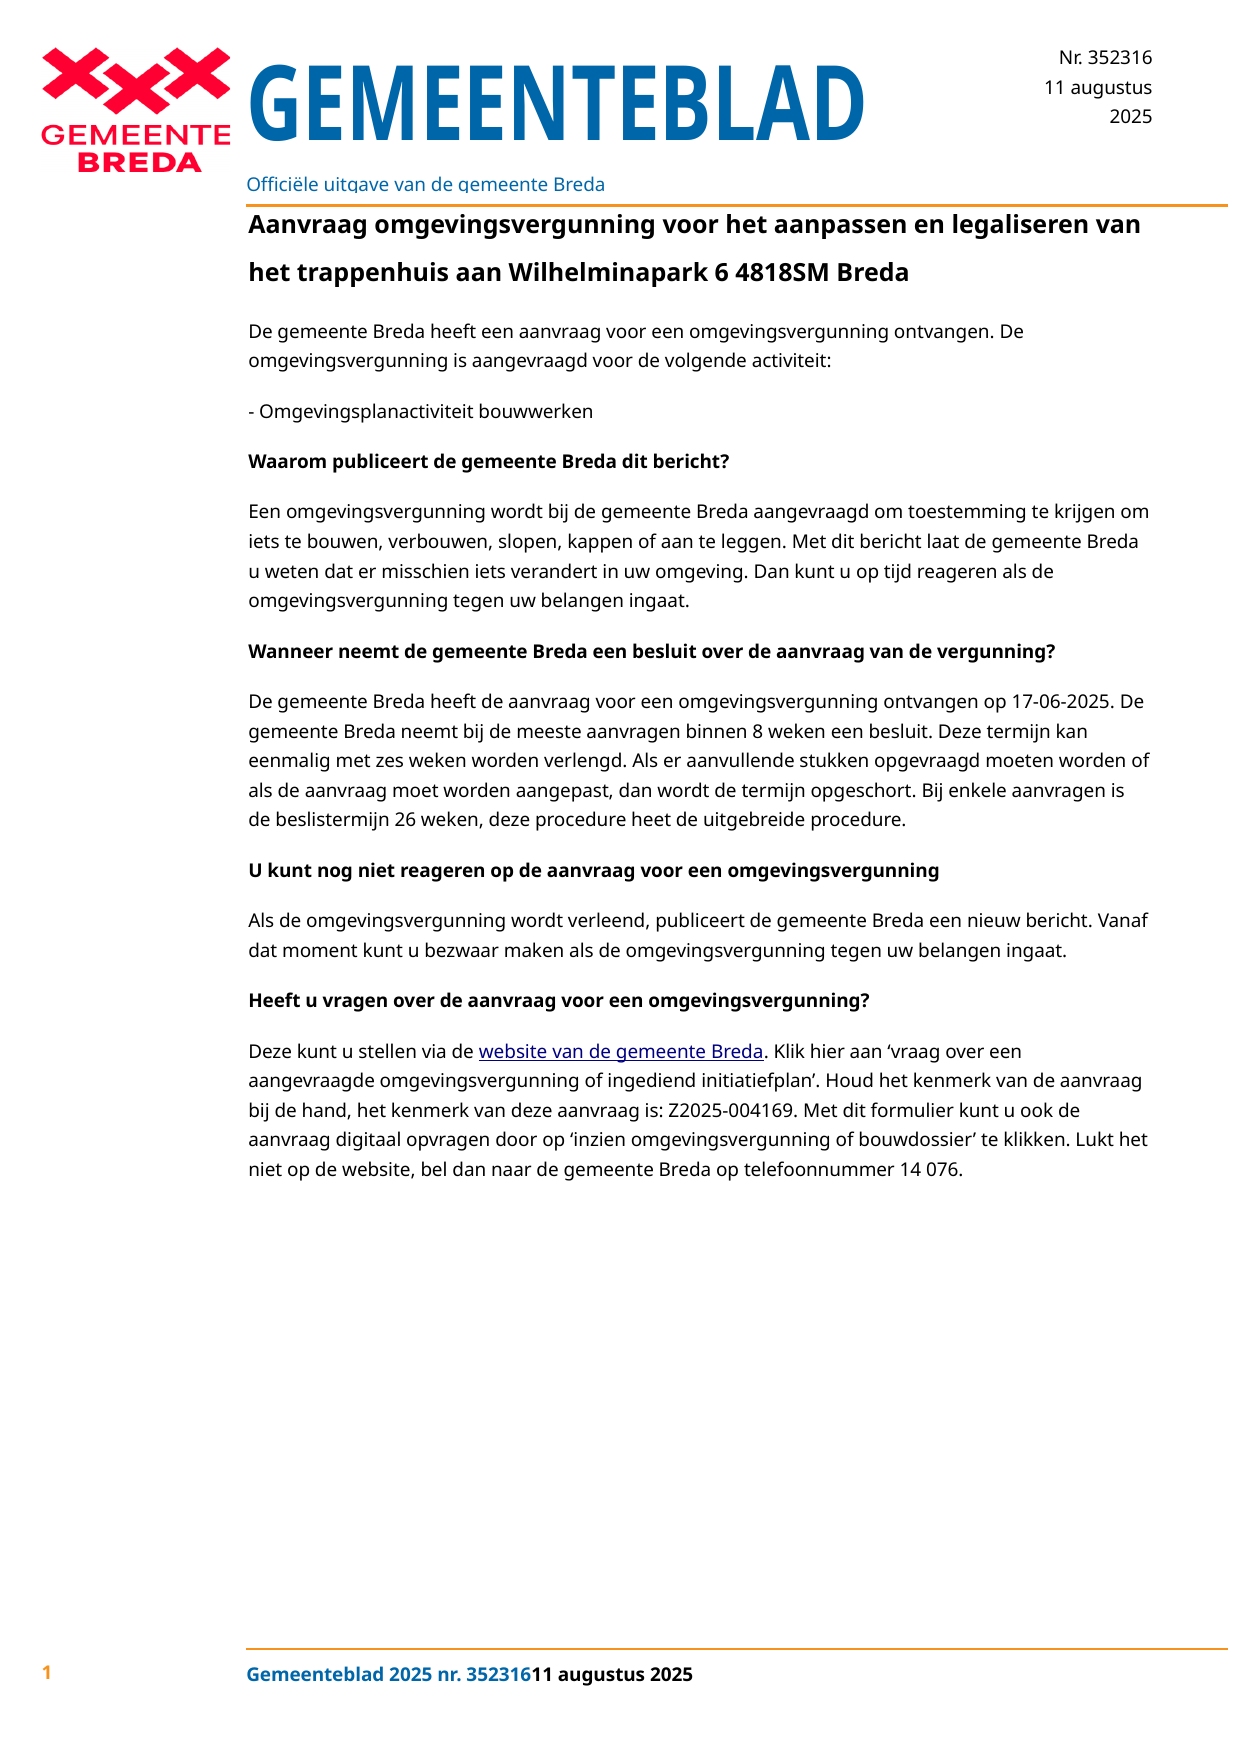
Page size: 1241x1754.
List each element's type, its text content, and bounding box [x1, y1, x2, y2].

picture [41, 47, 231, 172]
text De gemeente Breda heeft een aanvraag voor een omgevingsvergunning ontvangen. De omgevingsvergunning is aangevraagd voor de volgende activiteit: [248, 318, 1152, 373]
text Wanneer neemt de gemeente Breda een besluit over de aanvraag van de vergunning? [248, 638, 1152, 664]
text De gemeente Breda heeft de aanvraag voor een omgevingsvergunning ontvangen op 17-06-2025. De gemeente Breda neemt bij de meeste aanvragen binnen 8 weken een besluit. Deze termijn kan eenmalig met zes weken worden verlengd. Als er aanvullende stukken opgevraagd moeten worden of als de aanvraag moet worden aangepast, dan wordt de termijn opgeschort. Bij enkele aanvragen is de beslistermijn 26 weken, deze procedure heet de uitgebreide procedure. [248, 688, 1152, 832]
text Als de omgevingsvergunning wordt verleend, publiceert de gemeente Breda een nieuw bericht. Vanaf dat moment kunt u bezwaar maken als de omgevingsvergunning tegen uw belangen ingaat. [248, 907, 1152, 963]
text Aanvraag omgevingsvergunning voor het aanpassen en legaliseren van het trappenhuis aan Wilhelminapark 6 4818SM Breda [248, 207, 1152, 288]
text Heeft u vragen over de aanvraag voor een omgevingsvergunning? [248, 987, 1152, 1013]
text U kunt nog niet reageren op de aanvraag voor een omgevingsvergunning [248, 857, 1152, 883]
text Een omgevingsvergunning wordt bij de gemeente Breda aangevraagd om toestemming te krijgen om iets te bouwen, verbouwen, slopen, kappen of aan te leggen. Met dit bericht laat de gemeente Breda u weten dat er misschien iets verandert in uw omgeving. Dan kunt u op tijd reageren als de omgevingsvergunning tegen uw belangen ingaat. [248, 499, 1152, 613]
text - Omgevingsplanactiviteit bouwwerken [248, 398, 1152, 424]
text Waarom publiceert de gemeente Breda dit bericht? [248, 448, 1152, 474]
text Deze kunt u stellen via de website van de gemeente Breda. Klik hier aan ‘vraag over een aangevraagde omgevingsvergunning of ingediend initiatiefplan’. Houd het kenmerk van de aanvraag bij de hand, het kenmerk van deze aanvraag is: Z2025-004169. Met dit formulier kunt u ook de aanvraag digitaal opvragen door op ‘inzien omgevingsvergunning of bouwdossier’ te klikken. Lukt het niet op de website, bel dan naar de gemeente Breda op telefoonnummer 14 076. [248, 1038, 1152, 1182]
